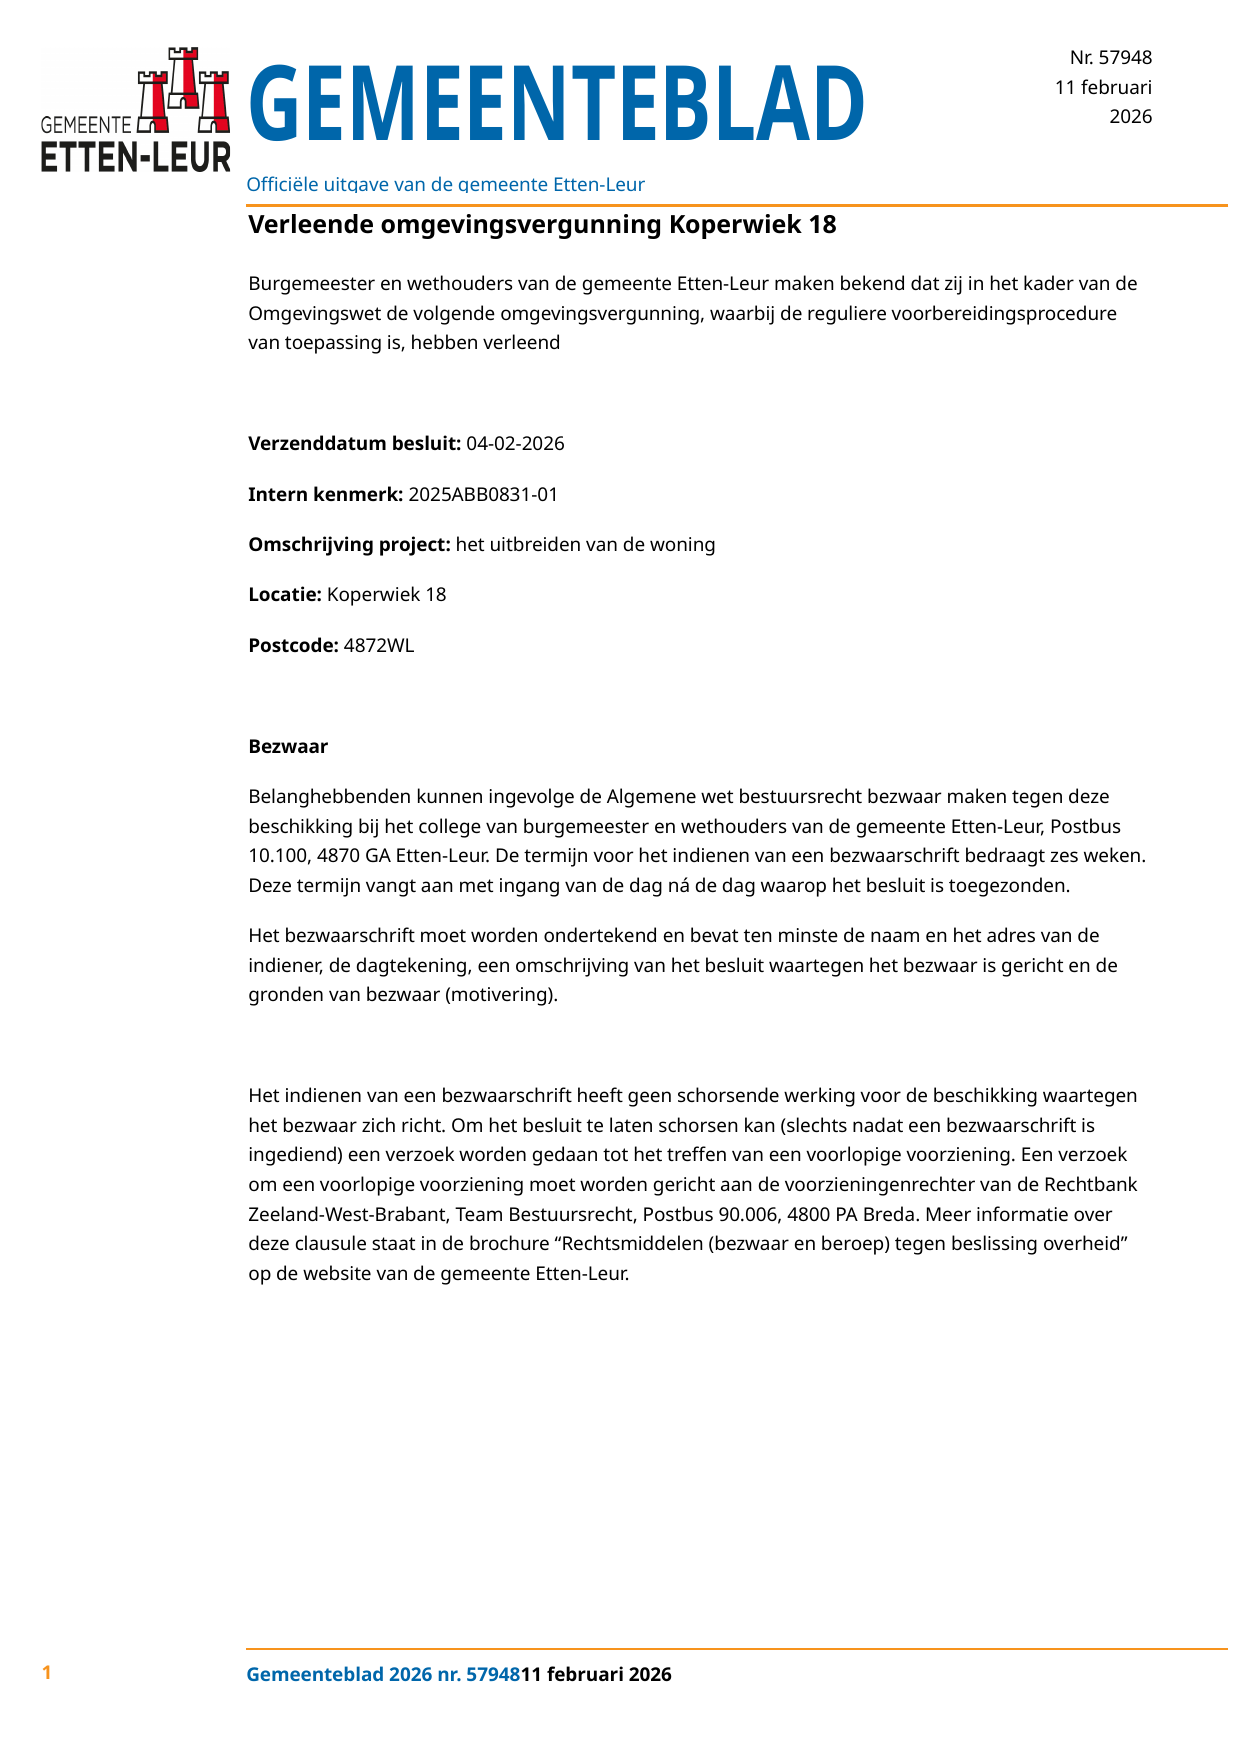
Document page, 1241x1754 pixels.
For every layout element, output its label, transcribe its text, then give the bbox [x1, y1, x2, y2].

text Intern kenmerk: 2025ABB0831-01 [248, 481, 1152, 506]
picture [41, 47, 231, 172]
text Bezwaar [248, 733, 1152, 758]
text Postcode: 4872WL [248, 632, 1152, 658]
text Het indienen van een bezwaarschrift heeft geen schorsende werking voor de beschikking waartegen het bezwaar zich richt. Om het besluit te laten schorsen kan (slechts nadat een bezwaarschrift is ingediend) een verzoek worden gedaan tot het treffen van een voorlopige voorziening. Een verzoek om een voorlopige voorziening moet worden gericht aan de voorzieningenrechter van de Rechtbank Zeeland-West-Brabant, Team Bestuursrecht, Postbus 90.006, 4800 PA Breda. Meer informatie over deze clausule staat in de brochure “Rechtsmiddelen (bezwaar en beroep) tegen beslissing overheid” op de website van de gemeente Etten-Leur. [248, 1082, 1152, 1286]
text Het bezwaarschrift moet worden ondertekend en bevat ten minste de naam en het adres van de indiener, de dagtekening, een omschrijving van het besluit waartegen het bezwaar is gericht en de gronden van bezwaar (motivering). [248, 922, 1152, 1007]
text Verleende omgevingsvergunning Koperwiek 18 [248, 207, 1152, 241]
text Locatie: Koperwiek 18 [248, 582, 1152, 607]
text Verzenddatum besluit: 04-02-2026 [248, 430, 1152, 456]
text Burgemeester en wethouders van de gemeente Etten-Leur maken bekend dat zij in het kader van de Omgevingswet de volgende omgevingsvergunning, waarbij de reguliere voorbereidingsprocedure van toepassing is, hebben verleend [248, 270, 1152, 355]
text Omschrijving project: het uitbreiden van de woning [248, 531, 1152, 557]
text Belanghebbenden kunnen ingevolge de Algemene wet bestuursrecht bezwaar maken tegen deze beschikking bij het college van burgemeester en wethouders van de gemeente Etten-Leur, Postbus 10.100, 4870 GA Etten-Leur. De termijn voor het indienen van een bezwaarschrift bedraagt zes weken. Deze termijn vangt aan met ingang van de dag ná de dag waarop het besluit is toegezonden. [248, 783, 1152, 898]
